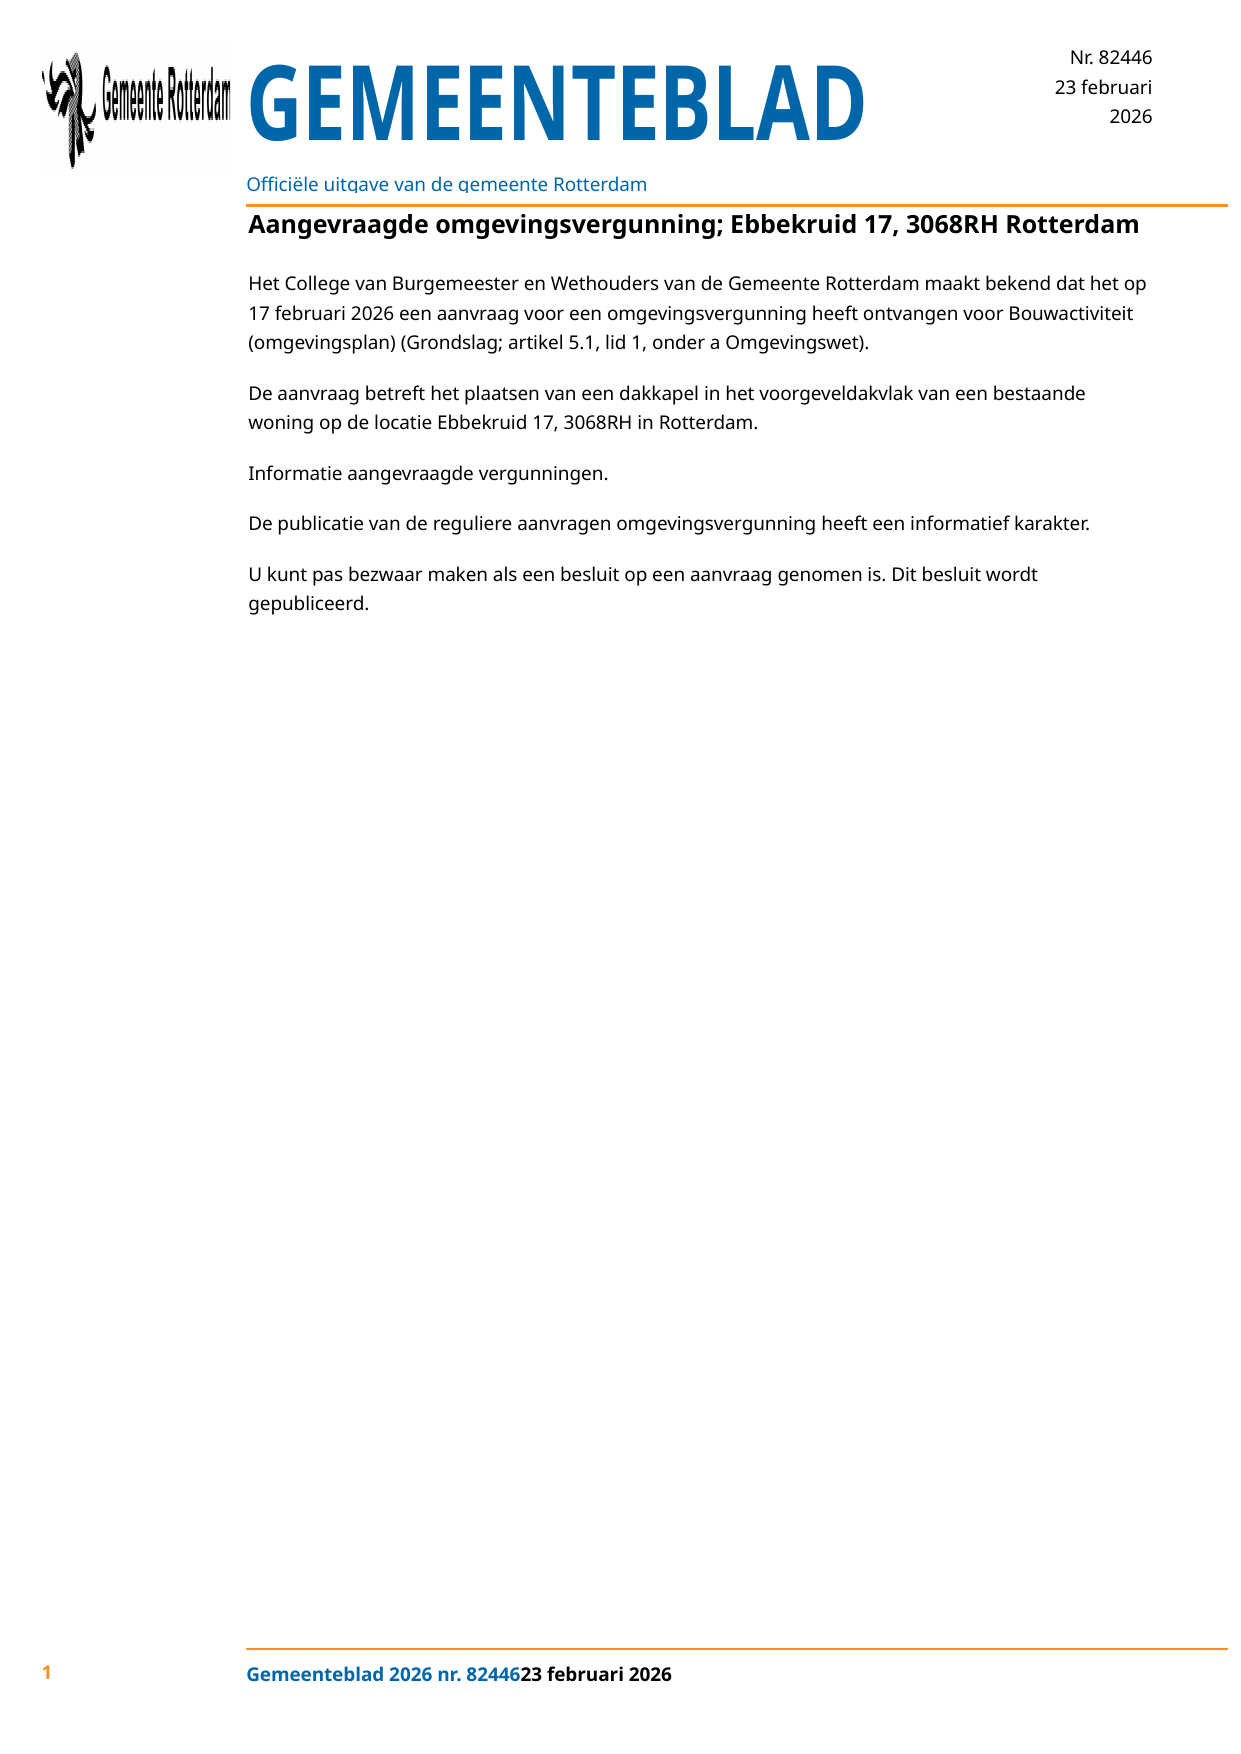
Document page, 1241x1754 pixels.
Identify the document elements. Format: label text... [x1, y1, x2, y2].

text Aangevraagde omgevingsvergunning; Ebbekruid 17, 3068RH Rotterdam [248, 207, 1152, 241]
picture [41, 47, 231, 172]
text U kunt pas bezwaar maken als een besluit op een aanvraag genomen is. Dit besluit wordt gepubliceerd. [248, 561, 1152, 616]
text Informatie aangevraagde vergunningen. [248, 460, 1152, 486]
text Het College van Burgemeester en Wethouders van de Gemeente Rotterdam maakt bekend dat het op 17 februari 2026 een aanvraag voor een omgevingsvergunning heeft ontvangen voor Bouwactiviteit (omgevingsplan) (Grondslag; artikel 5.1, lid 1, onder a Omgevingswet). [248, 270, 1152, 355]
text De publicatie van de reguliere aanvragen omgevingsvergunning heeft een informatief karakter. [248, 510, 1152, 536]
text De aanvraag betreft het plaatsen van een dakkapel in het voorgeveldakvlak van een bestaande woning op de locatie Ebbekruid 17, 3068RH in Rotterdam. [248, 380, 1152, 435]
